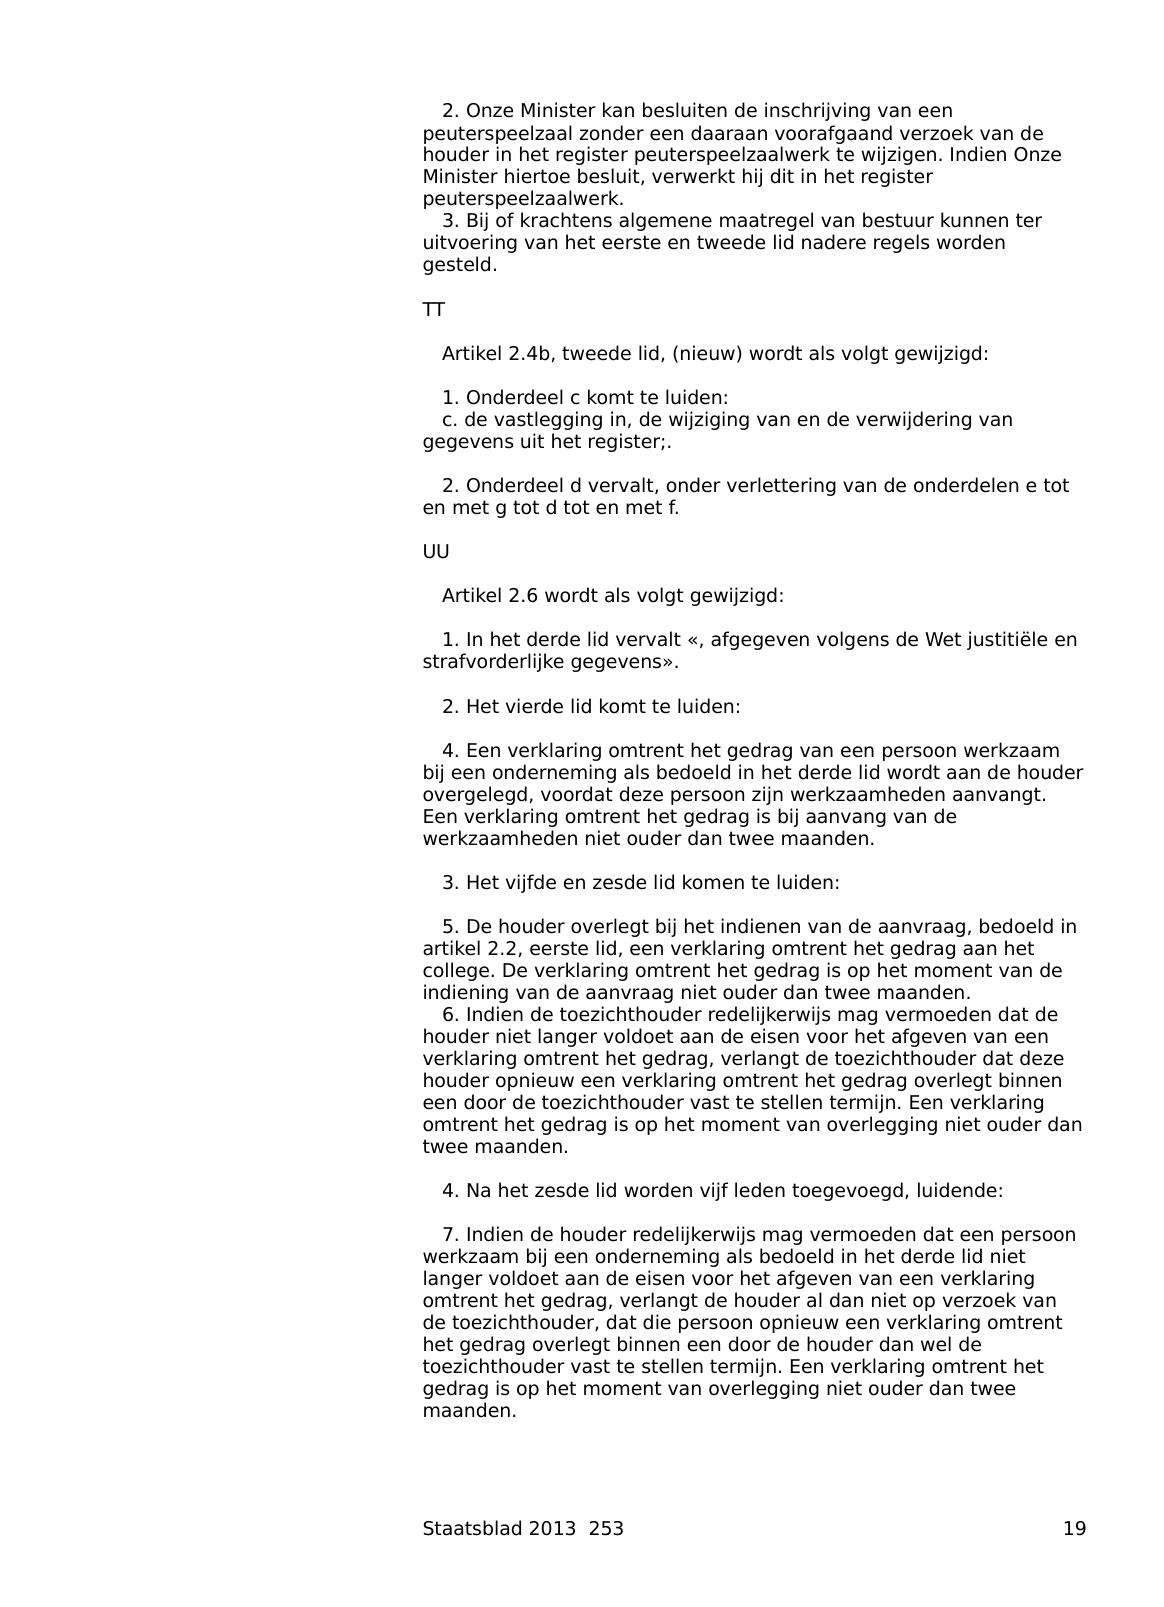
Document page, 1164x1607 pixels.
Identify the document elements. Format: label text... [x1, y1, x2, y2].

text 2. Onze Minister kan besluiten de inschrijving van een peuterspeelzaal zonder een daaraan voorafgaand verzoek van de houder in het register peuterspeelzaalwerk te wijzigen. Indien Onze Minister hiertoe besluit, verwerkt hij dit in het register peuterspeelzaalwerk. [422, 100, 1087, 210]
text 3. Het vijfde en zesde lid komen te luiden: [422, 872, 1087, 894]
text 4. Na het zesde lid worden vijf leden toegevoegd, luidende: [422, 1180, 1087, 1202]
text 3. Bij of krachtens algemene maatregel van bestuur kunnen ter uitvoering van het eerste en tweede lid nadere regels worden gesteld. [422, 210, 1087, 276]
text 2. Het vierde lid komt te luiden: [422, 696, 1087, 717]
text 1. Onderdeel c komt te luiden: [422, 387, 1087, 409]
text UU [422, 541, 1087, 563]
text 6. Indien de toezichthouder redelijkerwijs mag vermoeden dat de houder niet langer voldoet aan de eisen voor het afgeven van een verklaring omtrent het gedrag, verlangt de toezichthouder dat deze houder opnieuw een verklaring omtrent het gedrag overlegt binnen een door de toezichthouder vast te stellen termijn. Een verklaring omtrent het gedrag is op het moment van overlegging niet ouder dan twee maanden. [422, 1004, 1087, 1158]
text 1. In het derde lid vervalt «, afgegeven volgens de Wet justitiële en strafvorderlijke gegevens». [422, 629, 1087, 673]
text 5. De houder overlegt bij het indienen van de aanvraag, bedoeld in artikel 2.2, eerste lid, een verklaring omtrent het gedrag aan het college. De verklaring omtrent het gedrag is op het moment van de indiening van de aanvraag niet ouder dan twee maanden. [422, 916, 1087, 1004]
text c. de vastlegging in, de wijziging van en de verwijdering van gegevens uit het register;. [422, 409, 1087, 453]
text Artikel 2.4b, tweede lid, (nieuw) wordt als volgt gewijzigd: [422, 343, 1087, 364]
text 2. Onderdeel d vervalt, onder verlettering van de onderdelen e tot en met g tot d tot en met f. [422, 475, 1087, 519]
text TT [422, 298, 1087, 320]
text 4. Een verklaring omtrent het gedrag van een persoon werkzaam bij een onderneming als bedoeld in het derde lid wordt aan de houder overgelegd, voordat deze persoon zijn werkzaamheden aanvangt. Een verklaring omtrent het gedrag is bij aanvang van de werkzaamheden niet ouder dan twee maanden. [422, 740, 1087, 849]
text Artikel 2.6 wordt als volgt gewijzigd: [422, 585, 1087, 607]
text 7. Indien de houder redelijkerwijs mag vermoeden dat een persoon werkzaam bij een onderneming als bedoeld in het derde lid niet langer voldoet aan de eisen voor het afgeven van een verklaring omtrent het gedrag, verlangt de houder al dan niet op verzoek van de toezichthouder, dat die persoon opnieuw een verklaring omtrent het gedrag overlegt binnen een door de houder dan wel de toezichthouder vast te stellen termijn. Een verklaring omtrent het gedrag is op het moment van overlegging niet ouder dan twee maanden. [422, 1224, 1087, 1422]
